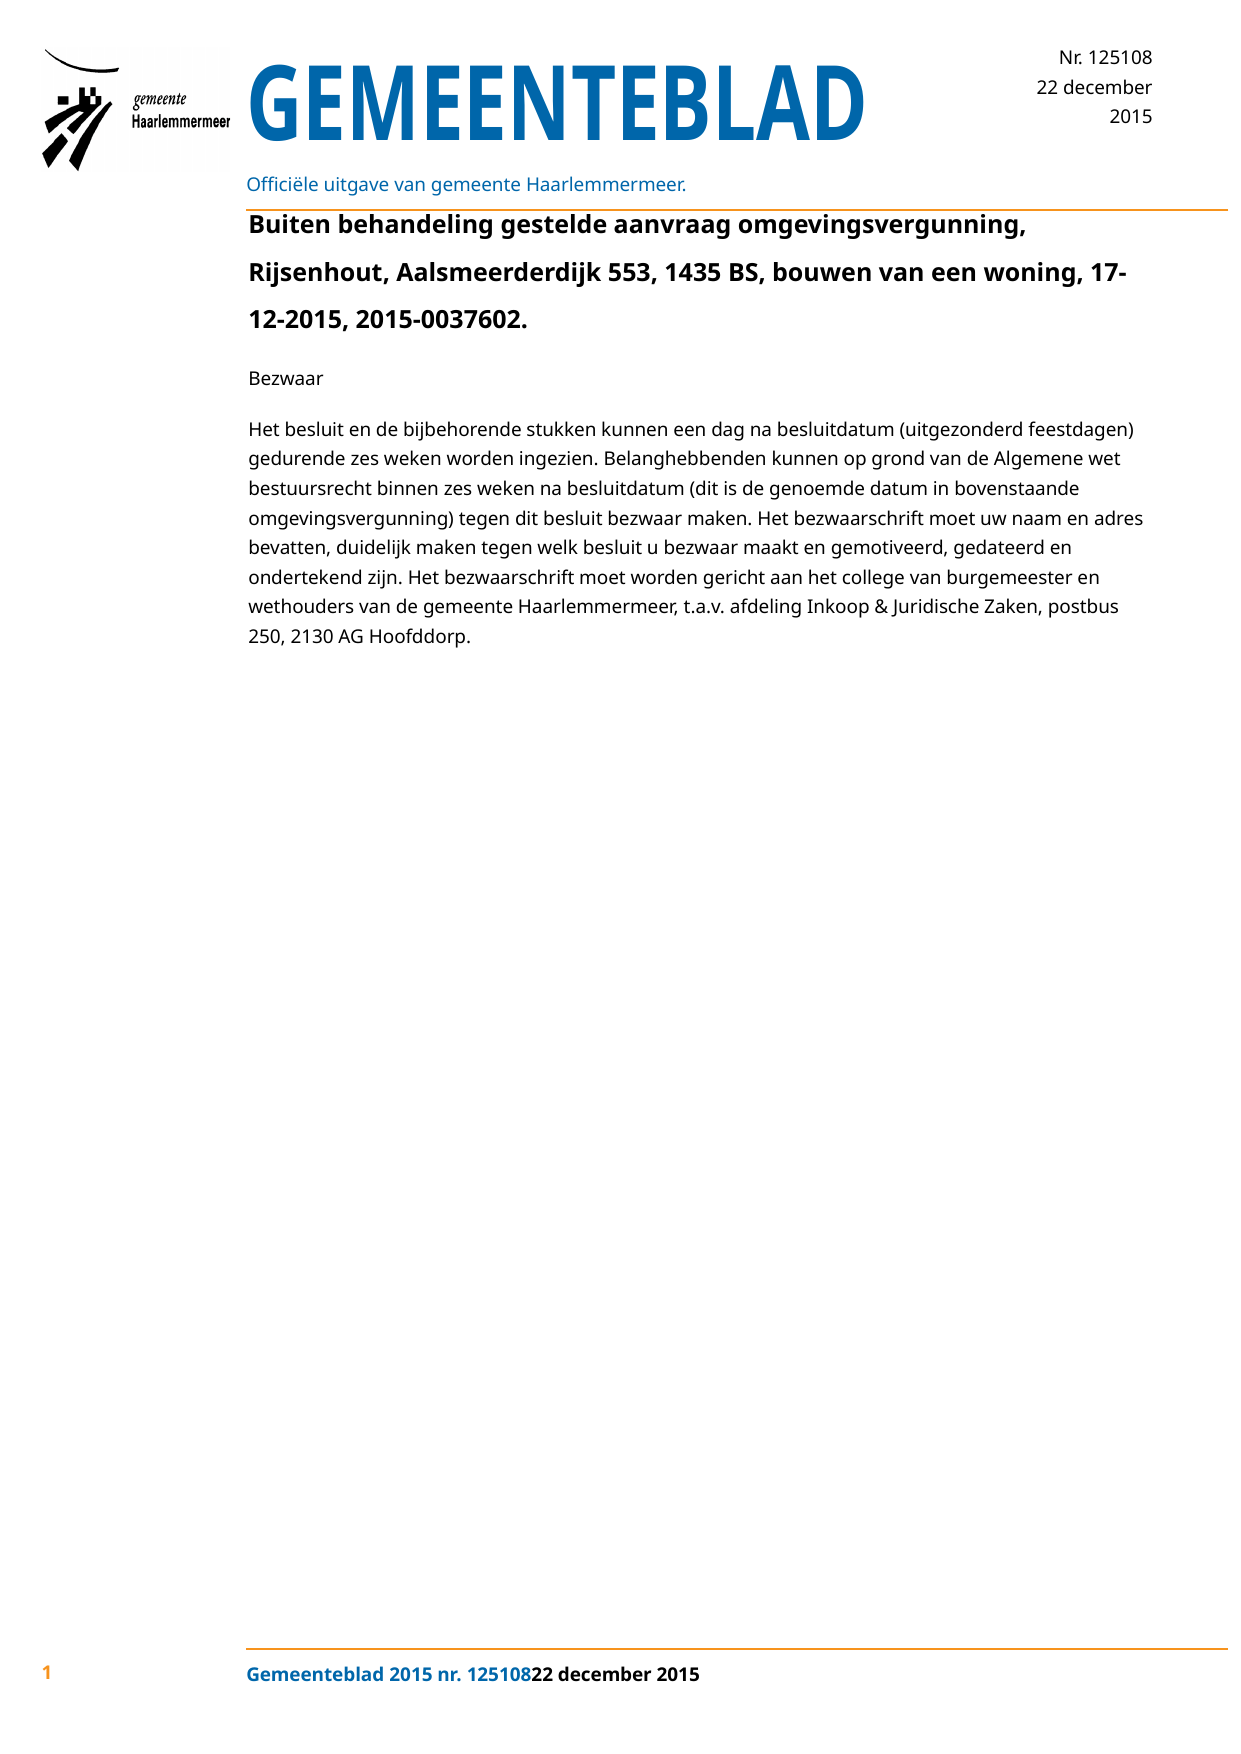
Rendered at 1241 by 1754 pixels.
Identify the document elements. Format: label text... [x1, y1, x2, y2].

text Buiten behandeling gestelde aanvraag omgevingsvergunning, Rijsenhout, Aalsmeerderdijk 553, 1435 BS, bouwen van een woning, 17-12-2015, 2015-0037602. [248, 211, 1152, 336]
text Bezwaar [248, 366, 1152, 391]
text Het besluit en de bijbehorende stukken kunnen een dag na besluitdatum (uitgezonderd feestdagen) gedurende zes weken worden ingezien. Belanghebbenden kunnen op grond van de Algemene wet bestuursrecht binnen zes weken na besluitdatum (dit is de genoemde datum in bovenstaande omgevingsvergunning) tegen dit besluit bezwaar maken. Het bezwaarschrift moet uw naam en adres bevatten, duidelijk maken tegen welk besluit u bezwaar maakt en gemotiveerd, gedateerd en ondertekend zijn. Het bezwaarschrift moet worden gericht aan het college van burgemeester en wethouders van de gemeente Haarlemmermeer, t.a.v. afdeling Inkoop & Juridische Zaken, postbus 250, 2130 AG Hoofddorp. [248, 416, 1152, 649]
picture [41, 47, 231, 172]
